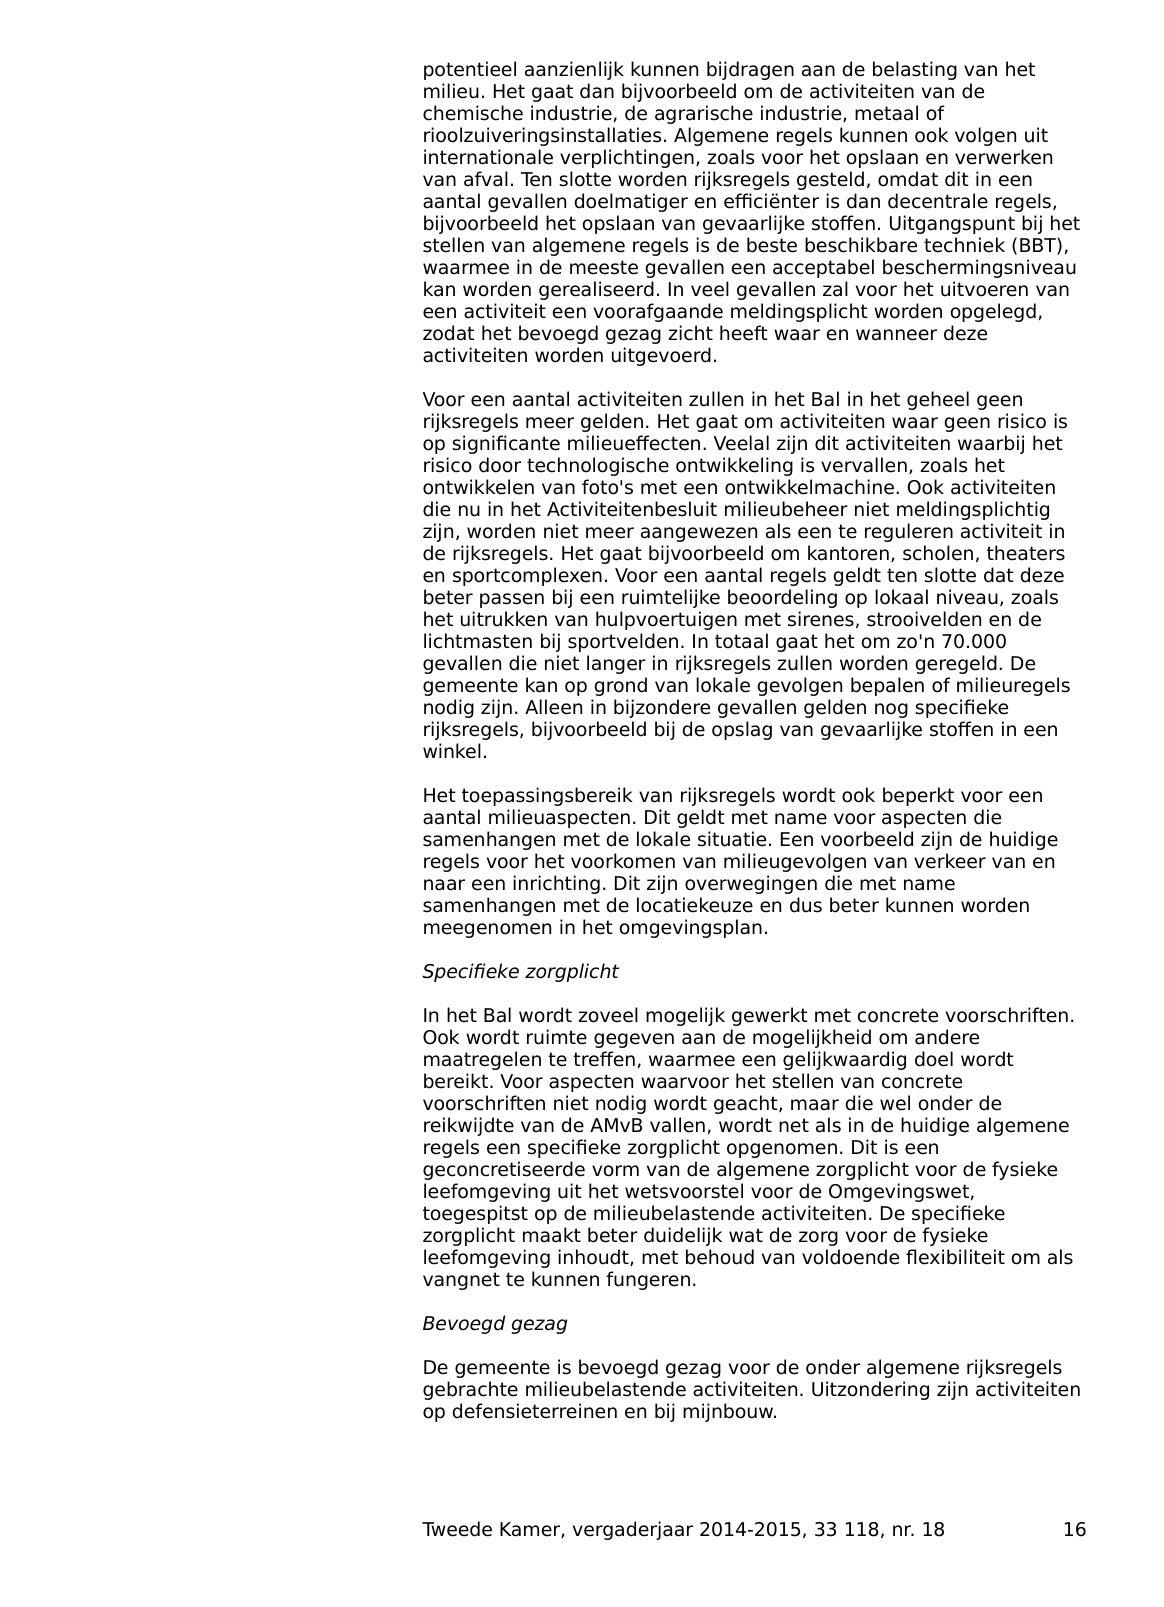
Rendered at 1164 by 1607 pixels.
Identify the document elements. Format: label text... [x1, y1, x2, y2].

text Voor een aantal activiteiten zullen in het Bal in het geheel geen rijksregels meer gelden. Het gaat om activiteiten waar geen risico is op significante milieueffecten. Veelal zijn dit activiteiten waarbij het risico door technologische ontwikkeling is vervallen, zoals het ontwikkelen van foto's met een ontwikkelmachine. Ook activiteiten die nu in het Activiteitenbesluit milieubeheer niet meldingsplichtig zijn, worden niet meer aangewezen als een te reguleren activiteit in de rijksregels. Het gaat bijvoorbeeld om kantoren, scholen, theaters en sportcomplexen. Voor een aantal regels geldt ten slotte dat deze beter passen bij een ruimtelijke beoordeling op lokaal niveau, zoals het uitrukken van hulpvoertuigen met sirenes, strooivelden en de lichtmasten bij sportvelden. In totaal gaat het om zo'n 70.000 gevallen die niet langer in rijksregels zullen worden geregeld. De gemeente kan op grond van lokale gevolgen bepalen of milieuregels nodig zijn. Alleen in bijzondere gevallen gelden nog specifieke rijksregels, bijvoorbeeld bij de opslag van gevaarlijke stoffen in een winkel. [422, 389, 1087, 763]
text potentieel aanzienlijk kunnen bijdragen aan de belasting van het milieu. Het gaat dan bijvoorbeeld om de activiteiten van de chemische industrie, de agrarische industrie, metaal of rioolzuiveringsinstallaties. Algemene regels kunnen ook volgen uit internationale verplichtingen, zoals voor het opslaan en verwerken van afval. Ten slotte worden rijksregels gesteld, omdat dit in een aantal gevallen doelmatiger en efficiënter is dan decentrale regels, bijvoorbeeld het opslaan van gevaarlijke stoffen. Uitgangspunt bij het stellen van algemene regels is de beste beschikbare techniek (BBT), waarmee in de meeste gevallen een acceptabel beschermingsniveau kan worden gerealiseerd. In veel gevallen zal voor het uitvoeren van een activiteit een voorafgaande meldingsplicht worden opgelegd, zodat het bevoegd gezag zicht heeft waar en wanneer deze activiteiten worden uitgevoerd. [422, 59, 1087, 367]
subtitle Bevoegd gezag [422, 1313, 1087, 1335]
text De gemeente is bevoegd gezag voor de onder algemene rijksregels gebrachte milieubelastende activiteiten. Uitzondering zijn activiteiten op defensieterreinen en bij mijnbouw. [422, 1357, 1087, 1423]
text Het toepassingsbereik van rijksregels wordt ook beperkt voor een aantal milieuaspecten. Dit geldt met name voor aspecten die samenhangen met de lokale situatie. Een voorbeeld zijn de huidige regels voor het voorkomen van milieugevolgen van verkeer van en naar een inrichting. Dit zijn overwegingen die met name samenhangen met de locatiekeuze en dus beter kunnen worden meegenomen in het omgevingsplan. [422, 785, 1087, 939]
text In het Bal wordt zoveel mogelijk gewerkt met concrete voorschriften. Ook wordt ruimte gegeven aan de mogelijkheid om andere maatregelen te treffen, waarmee een gelijkwaardig doel wordt bereikt. Voor aspecten waarvoor het stellen van concrete voorschriften niet nodig wordt geacht, maar die wel onder de reikwijdte van de AMvB vallen, wordt net als in de huidige algemene regels een specifieke zorgplicht opgenomen. Dit is een geconcretiseerde vorm van de algemene zorgplicht voor de fysieke leefomgeving uit het wetsvoorstel voor de Omgevingswet, toegespitst op de milieubelastende activiteiten. De specifieke zorgplicht maakt beter duidelijk wat de zorg voor de fysieke leefomgeving inhoudt, met behoud van voldoende flexibiliteit om als vangnet te kunnen fungeren. [422, 1005, 1087, 1291]
subtitle Specifieke zorgplicht [422, 961, 1087, 983]
